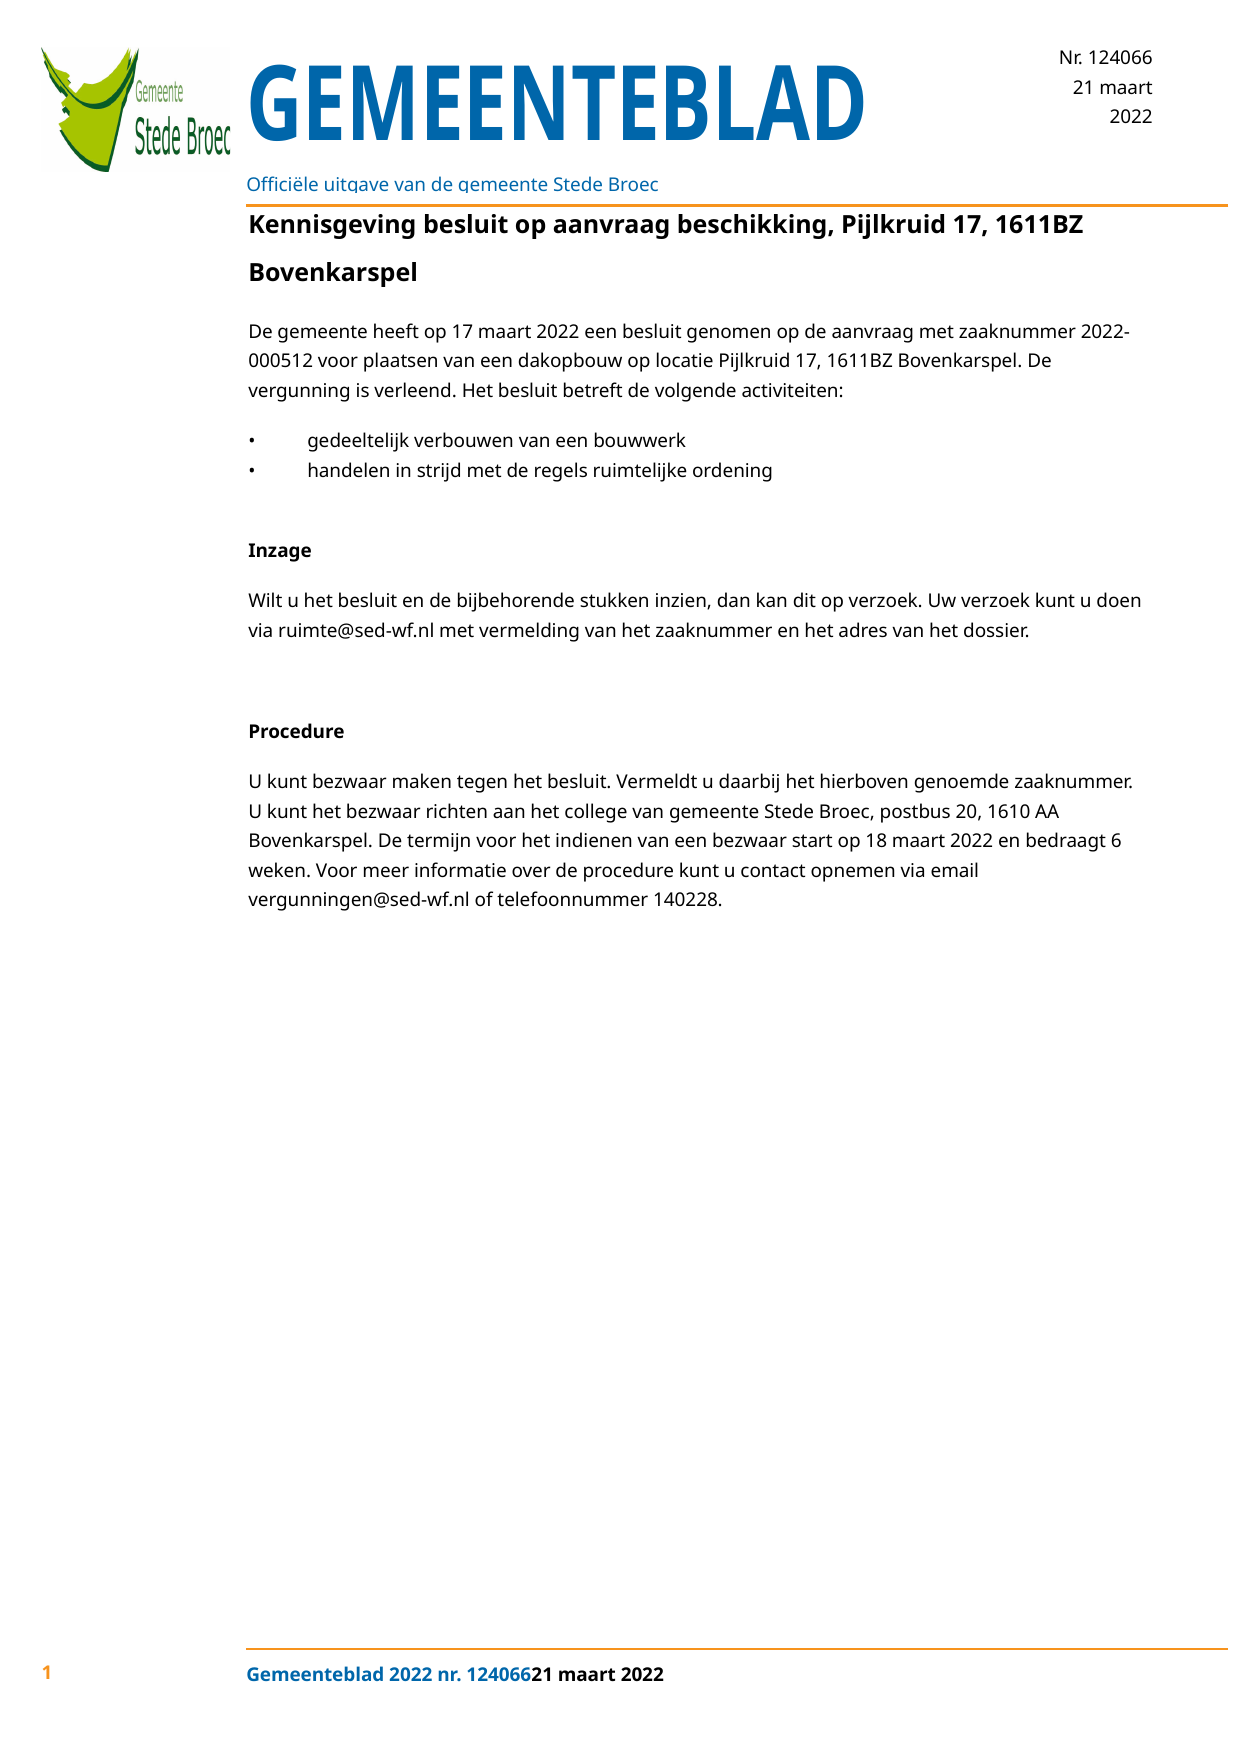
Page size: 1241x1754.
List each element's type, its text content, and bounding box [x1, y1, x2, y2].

picture [41, 47, 231, 172]
text U kunt bezwaar maken tegen het besluit. Vermeldt u daarbij het hierboven genoemde zaaknummer. U kunt het bezwaar richten aan het college van gemeente Stede Broec, postbus 20, 1610 AA Bovenkarspel. De termijn voor het indienen van een bezwaar start op 18 maart 2022 en bedraagt 6 weken. Voor meer informatie over de procedure kunt u contact opnemen via email vergunningen@sed-wf.nl of telefoonnummer 140228. [248, 768, 1152, 912]
list handelen in strijd met de regels ruimtelijke ordening [248, 457, 1152, 483]
text De gemeente heeft op 17 maart 2022 een besluit genomen op de aanvraag met zaaknummer 2022-000512 voor plaatsen van een dakopbouw op locatie Pijlkruid 17, 1611BZ Bovenkarspel. De vergunning is verleend. Het besluit betreft de volgende activiteiten: [248, 318, 1152, 403]
text Procedure [248, 718, 1152, 744]
text Kennisgeving besluit op aanvraag beschikking, Pijlkruid 17, 1611BZ Bovenkarspel [248, 207, 1152, 288]
text Wilt u het besluit en de bijbehorende stukken inzien, dan kan dit op verzoek. Uw verzoek kunt u doen via ruimte@sed-wf.nl met vermelding van het zaaknummer en het adres van het dossier. [248, 587, 1152, 643]
list gedeeltelijk verbouwen van een bouwwerk [248, 427, 1152, 453]
text Inzage [248, 537, 1152, 563]
